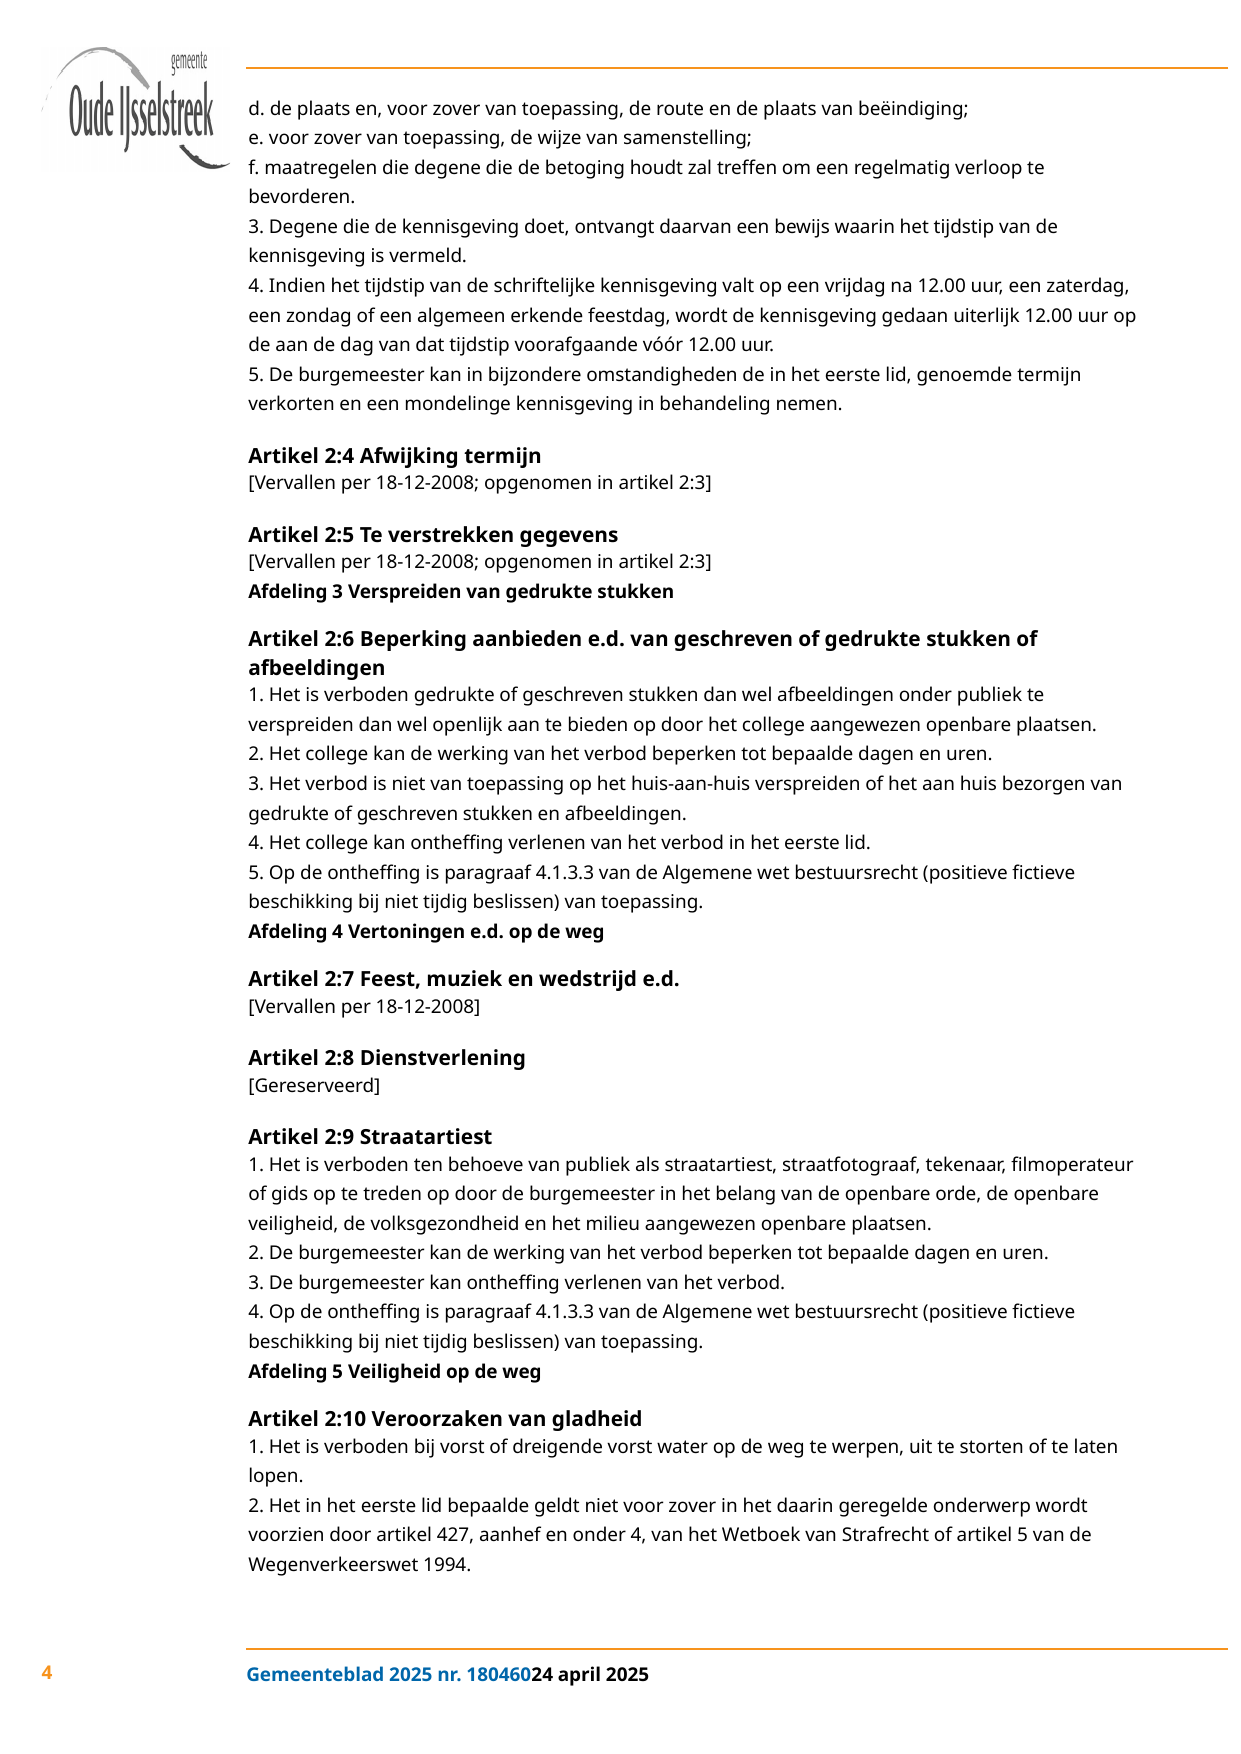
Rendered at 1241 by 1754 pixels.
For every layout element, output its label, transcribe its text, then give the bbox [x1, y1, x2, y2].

picture [41, 47, 231, 172]
text 3. Degene die de kennisgeving doet, ontvangt daarvan een bewijs waarin het tijdstip van de kennisgeving is vermeld. [248, 213, 1152, 268]
text Afdeling 3 Verspreiden van gedrukte stukken [248, 578, 1152, 604]
text 1. Het is verboden gedrukte of geschreven stukken dan wel afbeeldingen onder publiek te verspreiden dan wel openlijk aan te bieden op door het college aangewezen openbare plaatsen. [248, 681, 1152, 737]
text Artikel 2:4 Afwijking termijn [248, 441, 1152, 469]
text Afdeling 5 Veiligheid op de weg [248, 1358, 1152, 1383]
text Artikel 2:7 Feest, muziek en wedstrijd e.d. [248, 964, 1152, 993]
text [Vervallen per 18-12-2008; opgenomen in artikel 2:3] [248, 548, 1152, 574]
text 2. De burgemeester kan de werking van het verbod beperken tot bepaalde dagen en uren. [248, 1239, 1152, 1265]
text [Vervallen per 18-12-2008; opgenomen in artikel 2:3] [248, 469, 1152, 495]
text 1. Het is verboden bij vorst of dreigende vorst water op de weg te werpen, uit te storten of te laten lopen. [248, 1433, 1152, 1488]
text 5. Op de ontheffing is paragraaf 4.1.3.3 van de Algemene wet bestuursrecht (positieve fictieve beschikking bij niet tijdig beslissen) van toepassing. [248, 859, 1152, 914]
text d. de plaats en, voor zover van toepassing, de route en de plaats van beëindiging; [248, 95, 1152, 121]
text e. voor zover van toepassing, de wijze van samenstelling; [248, 124, 1152, 150]
text 2. Het in het eerste lid bepaalde geldt niet voor zover in het daarin geregelde onderwerp wordt voorzien door artikel 427, aanhef en onder 4, van het Wetboek van Strafrecht of artikel 5 van de Wegenverkeerswet 1994. [248, 1492, 1152, 1577]
text [Vervallen per 18-12-2008] [248, 993, 1152, 1019]
text 1. Het is verboden ten behoeve van publiek als straatartiest, straatfotograaf, tekenaar, filmoperateur of gids op te treden op door de burgemeester in het belang van de openbare orde, de openbare veiligheid, de volksgezondheid en het milieu aangewezen openbare plaatsen. [248, 1151, 1152, 1236]
text Artikel 2:10 Veroorzaken van gladheid [248, 1404, 1152, 1433]
text Artikel 2:8 Dienstverlening [248, 1043, 1152, 1072]
text 5. De burgemeester kan in bijzondere omstandigheden de in het eerste lid, genoemde termijn verkorten en een mondelinge kennisgeving in behandeling nemen. [248, 361, 1152, 416]
text 3. De burgemeester kan ontheffing verlenen van het verbod. [248, 1269, 1152, 1295]
text Artikel 2:5 Te verstrekken gegevens [248, 520, 1152, 548]
text 4. Indien het tijdstip van de schriftelijke kennisgeving valt op een vrijdag na 12.00 uur, een zaterdag, een zondag of een algemeen erkende feestdag, wordt de kennisgeving gedaan uiterlijk 12.00 uur op de aan de dag van dat tijdstip voorafgaande vóór 12.00 uur. [248, 272, 1152, 357]
text 3. Het verbod is niet van toepassing op het huis-aan-huis verspreiden of het aan huis bezorgen van gedrukte of geschreven stukken en afbeeldingen. [248, 770, 1152, 825]
text 2. Het college kan de werking van het verbod beperken tot bepaalde dagen en uren. [248, 741, 1152, 766]
text f. maatregelen die degene die de betoging houdt zal treffen om een regelmatig verloop te bevorderen. [248, 154, 1152, 209]
text Artikel 2:6 Beperking aanbieden e.d. van geschreven of gedrukte stukken of afbeeldingen [248, 624, 1152, 681]
text Artikel 2:9 Straatartiest [248, 1122, 1152, 1151]
text 4. Het college kan ontheffing verlenen van het verbod in het eerste lid. [248, 829, 1152, 855]
text 4. Op de ontheffing is paragraaf 4.1.3.3 van de Algemene wet bestuursrecht (positieve fictieve beschikking bij niet tijdig beslissen) van toepassing. [248, 1299, 1152, 1354]
text Afdeling 4 Vertoningen e.d. op de weg [248, 918, 1152, 944]
text [Gereserveerd] [248, 1072, 1152, 1098]
